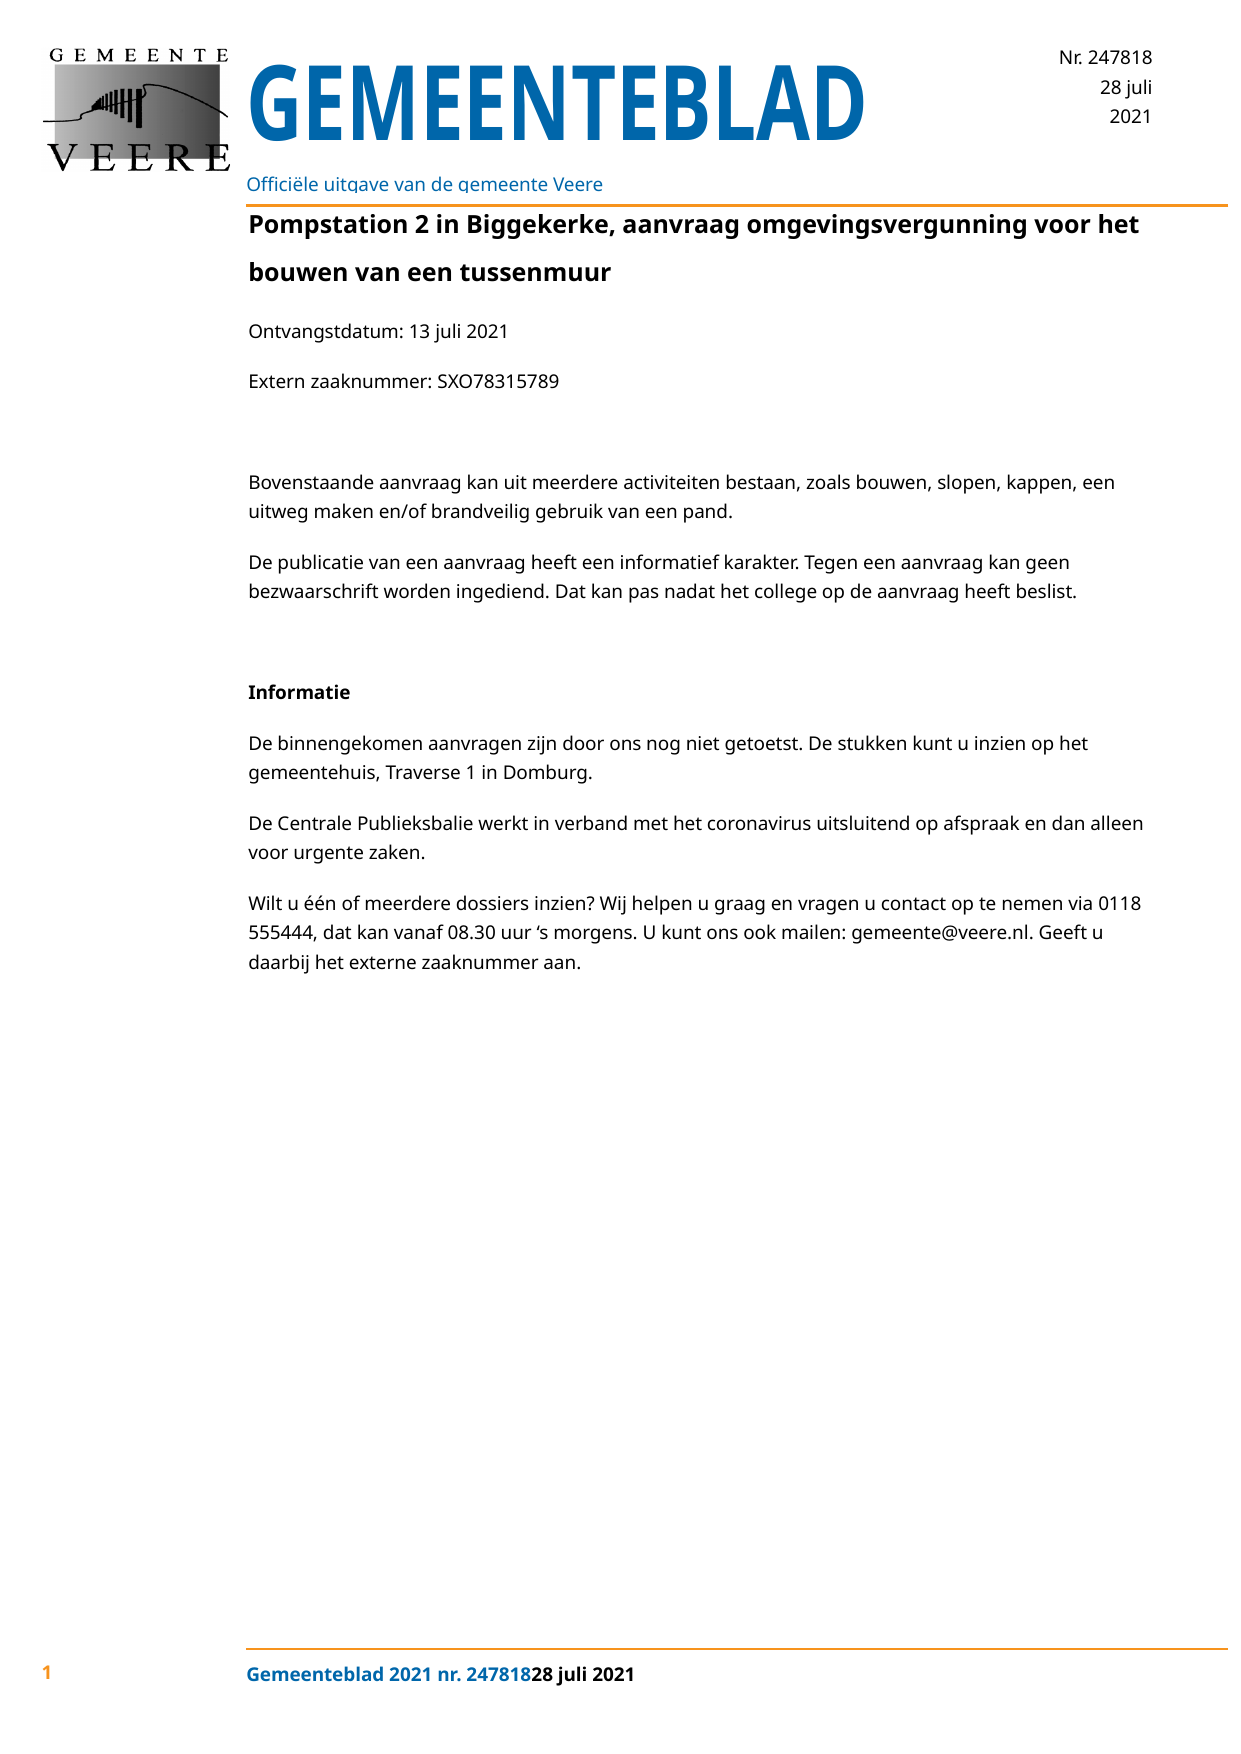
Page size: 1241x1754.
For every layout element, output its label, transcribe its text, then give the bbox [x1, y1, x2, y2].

text Pompstation 2 in Biggekerke, aanvraag omgevingsvergunning voor het bouwen van een tussenmuur [248, 207, 1152, 288]
text Informatie [248, 679, 1152, 705]
text Wilt u één of meerdere dossiers inzien? Wij helpen u graag en vragen u contact op te nemen via 0118 555444, dat kan vanaf 08.30 uur ‘s morgens. U kunt ons ook mailen: gemeente@veere.nl. Geeft u daarbij het externe zaaknummer aan. [248, 890, 1152, 975]
text Bovenstaande aanvraag kan uit meerdere activiteiten bestaan, zoals bouwen, slopen, kappen, een uitweg maken en/of brandveilig gebruik van een pand. [248, 469, 1152, 524]
text Extern zaaknummer: SXO78315789 [248, 368, 1152, 394]
text De Centrale Publieksbalie werkt in verband met het coronavirus uitsluitend op afspraak en dan alleen voor urgente zaken. [248, 810, 1152, 865]
text Ontvangstdatum: 13 juli 2021 [248, 318, 1152, 344]
text De publicatie van een aanvraag heeft een informatief karakter. Tegen een aanvraag kan geen bezwaarschrift worden ingediend. Dat kan pas nadat het college op de aanvraag heeft beslist. [248, 549, 1152, 604]
picture [41, 47, 231, 172]
text De binnengekomen aanvragen zijn door ons nog niet getoetst. De stukken kunt u inzien op het gemeentehuis, Traverse 1 in Domburg. [248, 730, 1152, 785]
